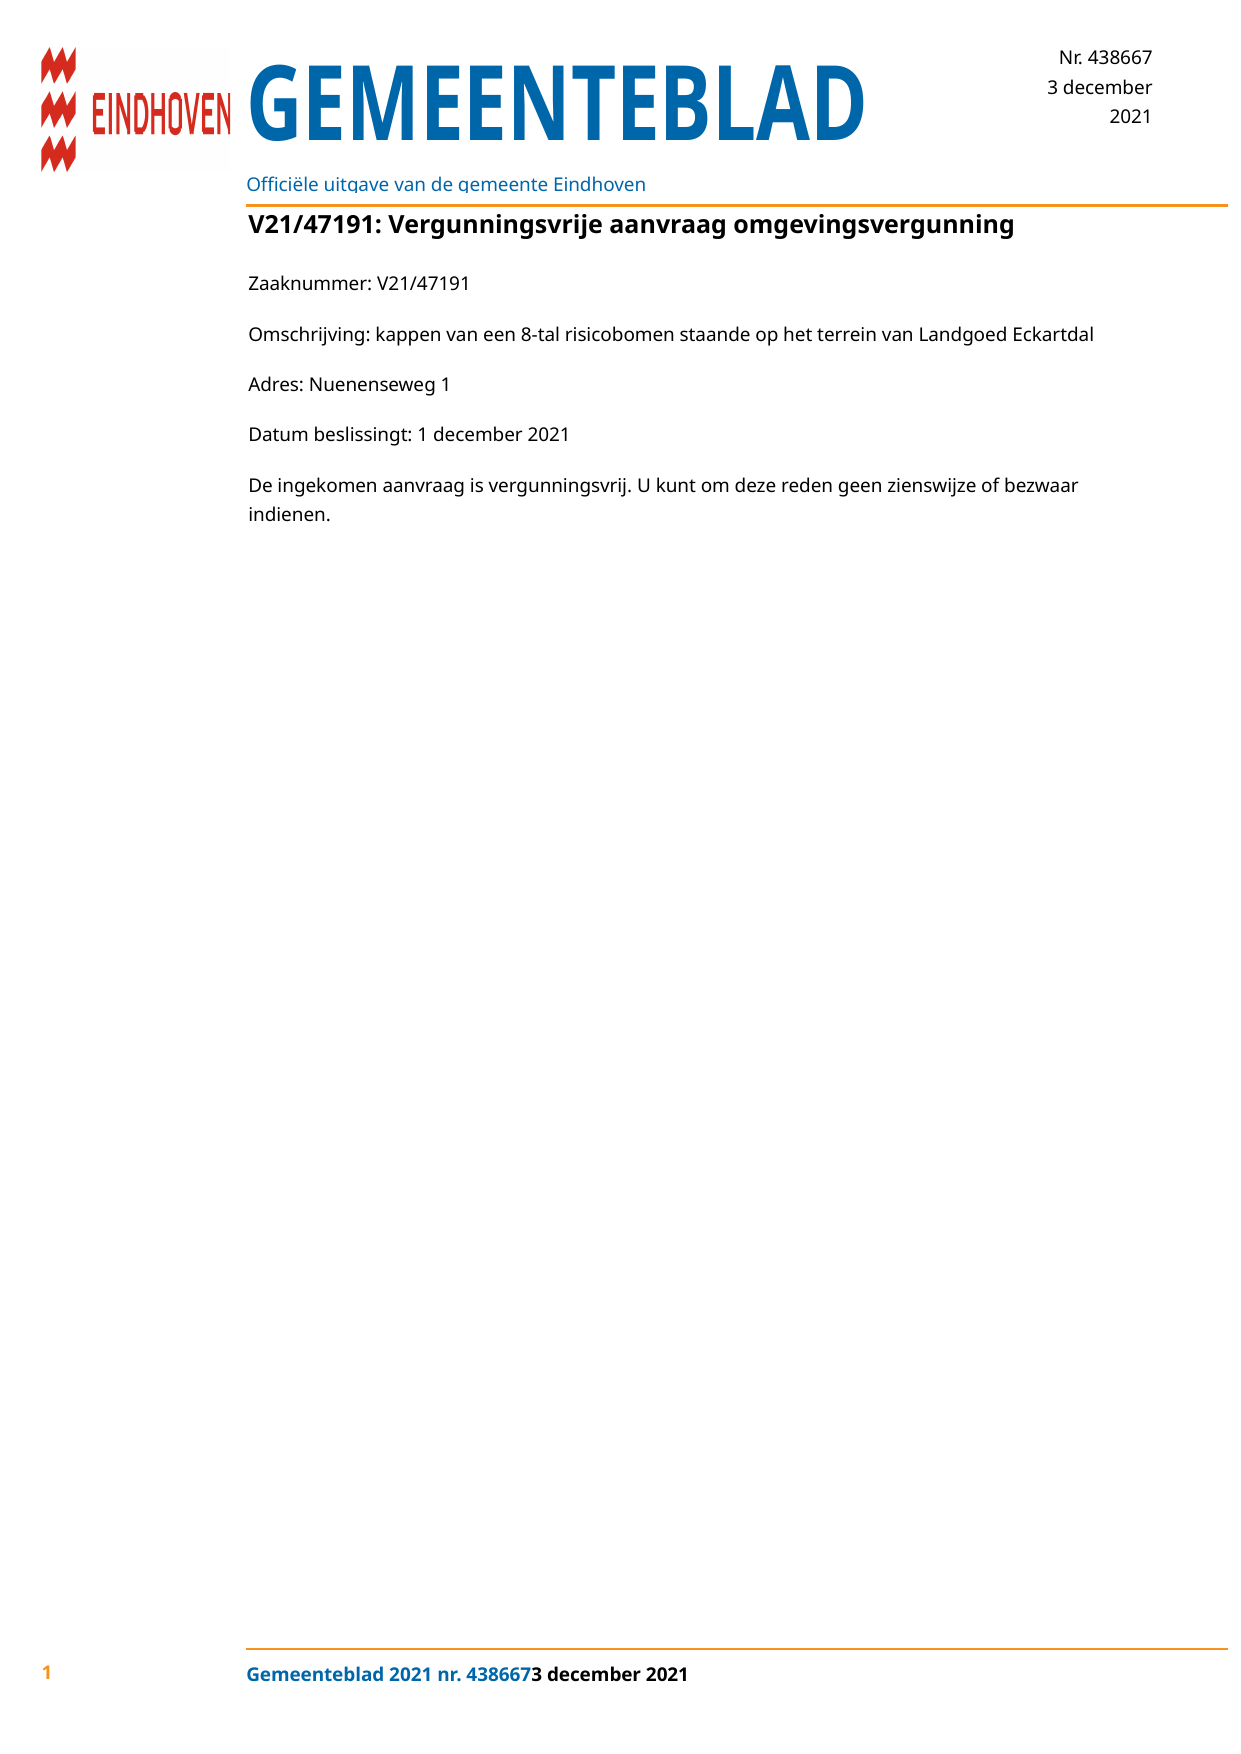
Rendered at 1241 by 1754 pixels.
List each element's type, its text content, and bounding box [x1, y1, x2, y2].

text Omschrijving: kappen van een 8-tal risicobomen staande op het terrein van Landgoed Eckartdal [248, 321, 1152, 346]
text Adres: Nuenenseweg 1 [248, 371, 1152, 397]
picture [41, 47, 231, 172]
text V21/47191: Vergunningsvrije aanvraag omgevingsvergunning [248, 207, 1152, 241]
text Datum beslissingt: 1 december 2021 [248, 422, 1152, 447]
text De ingekomen aanvraag is vergunningsvrij. U kunt om deze reden geen zienswijze of bezwaar indienen. [248, 472, 1152, 527]
text Zaaknummer: V21/47191 [248, 270, 1152, 296]
